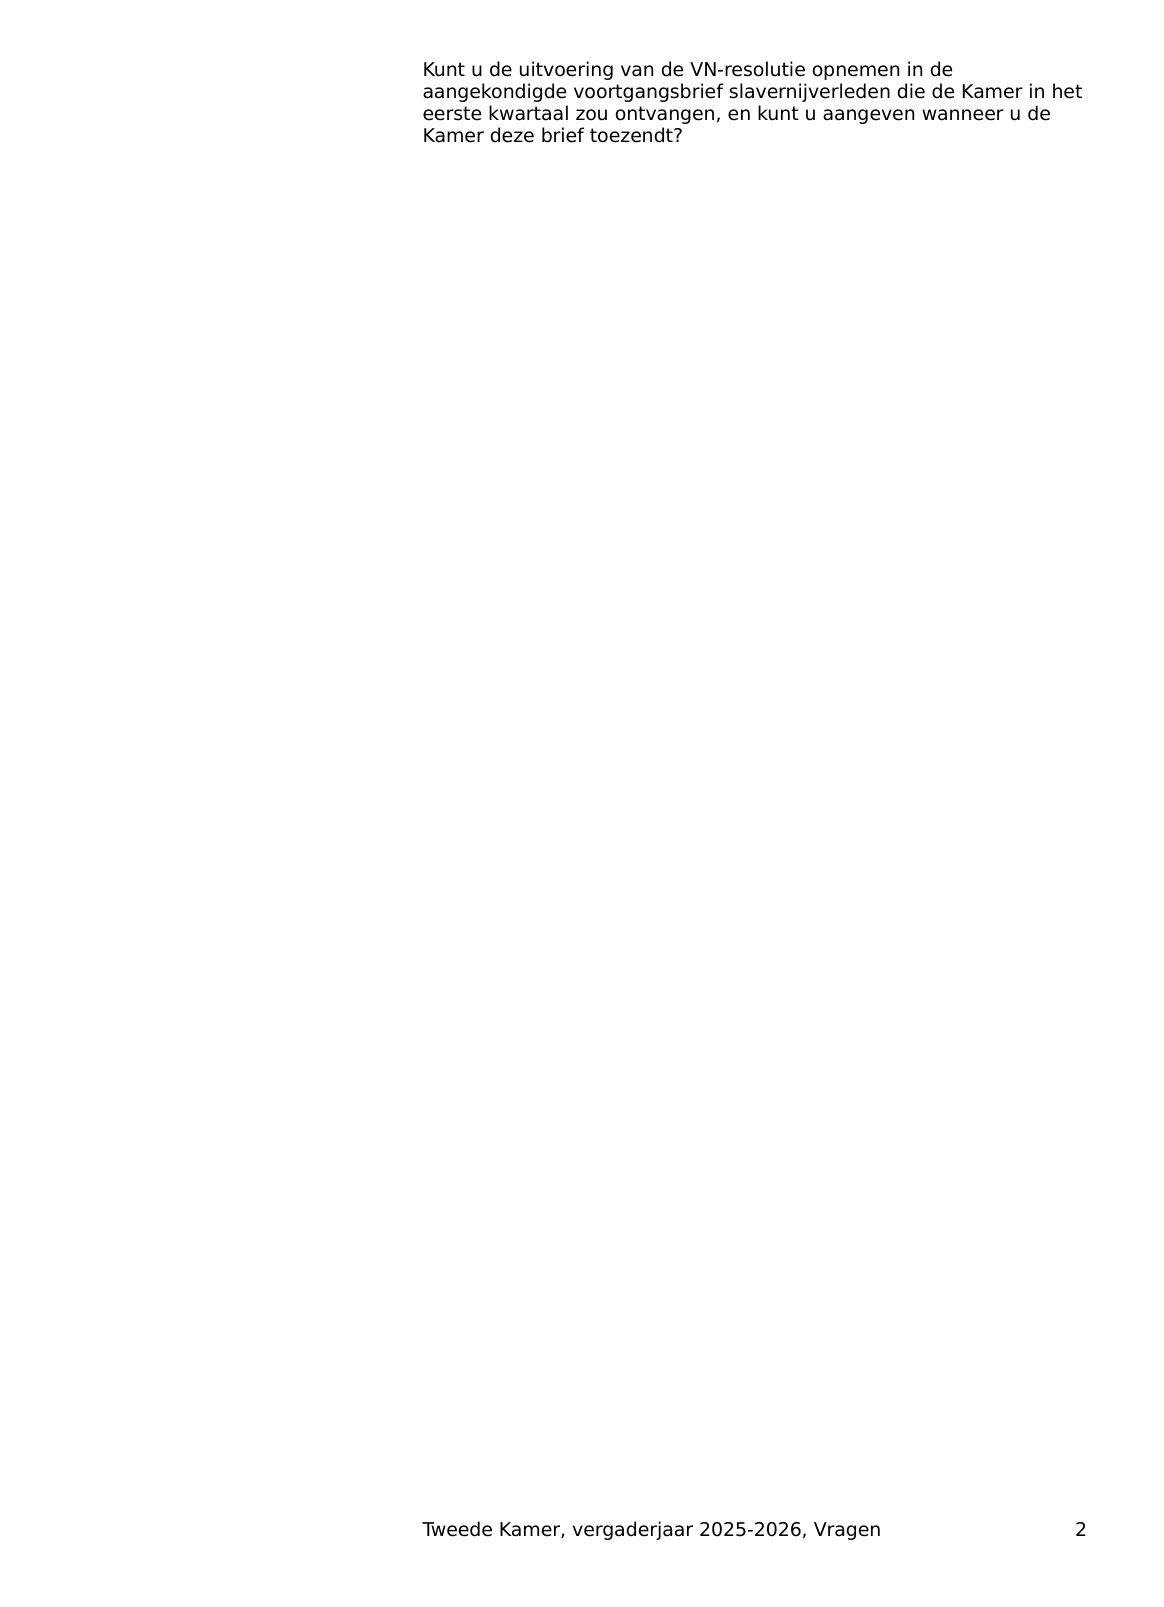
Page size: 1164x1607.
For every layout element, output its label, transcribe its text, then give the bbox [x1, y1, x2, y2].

text Kunt u de uitvoering van de VN-resolutie opnemen in de aangekondigde voortgangsbrief slavernijverleden die de Kamer in het eerste kwartaal zou ontvangen, en kunt u aangeven wanneer u de Kamer deze brief toezendt? [422, 59, 1087, 147]
